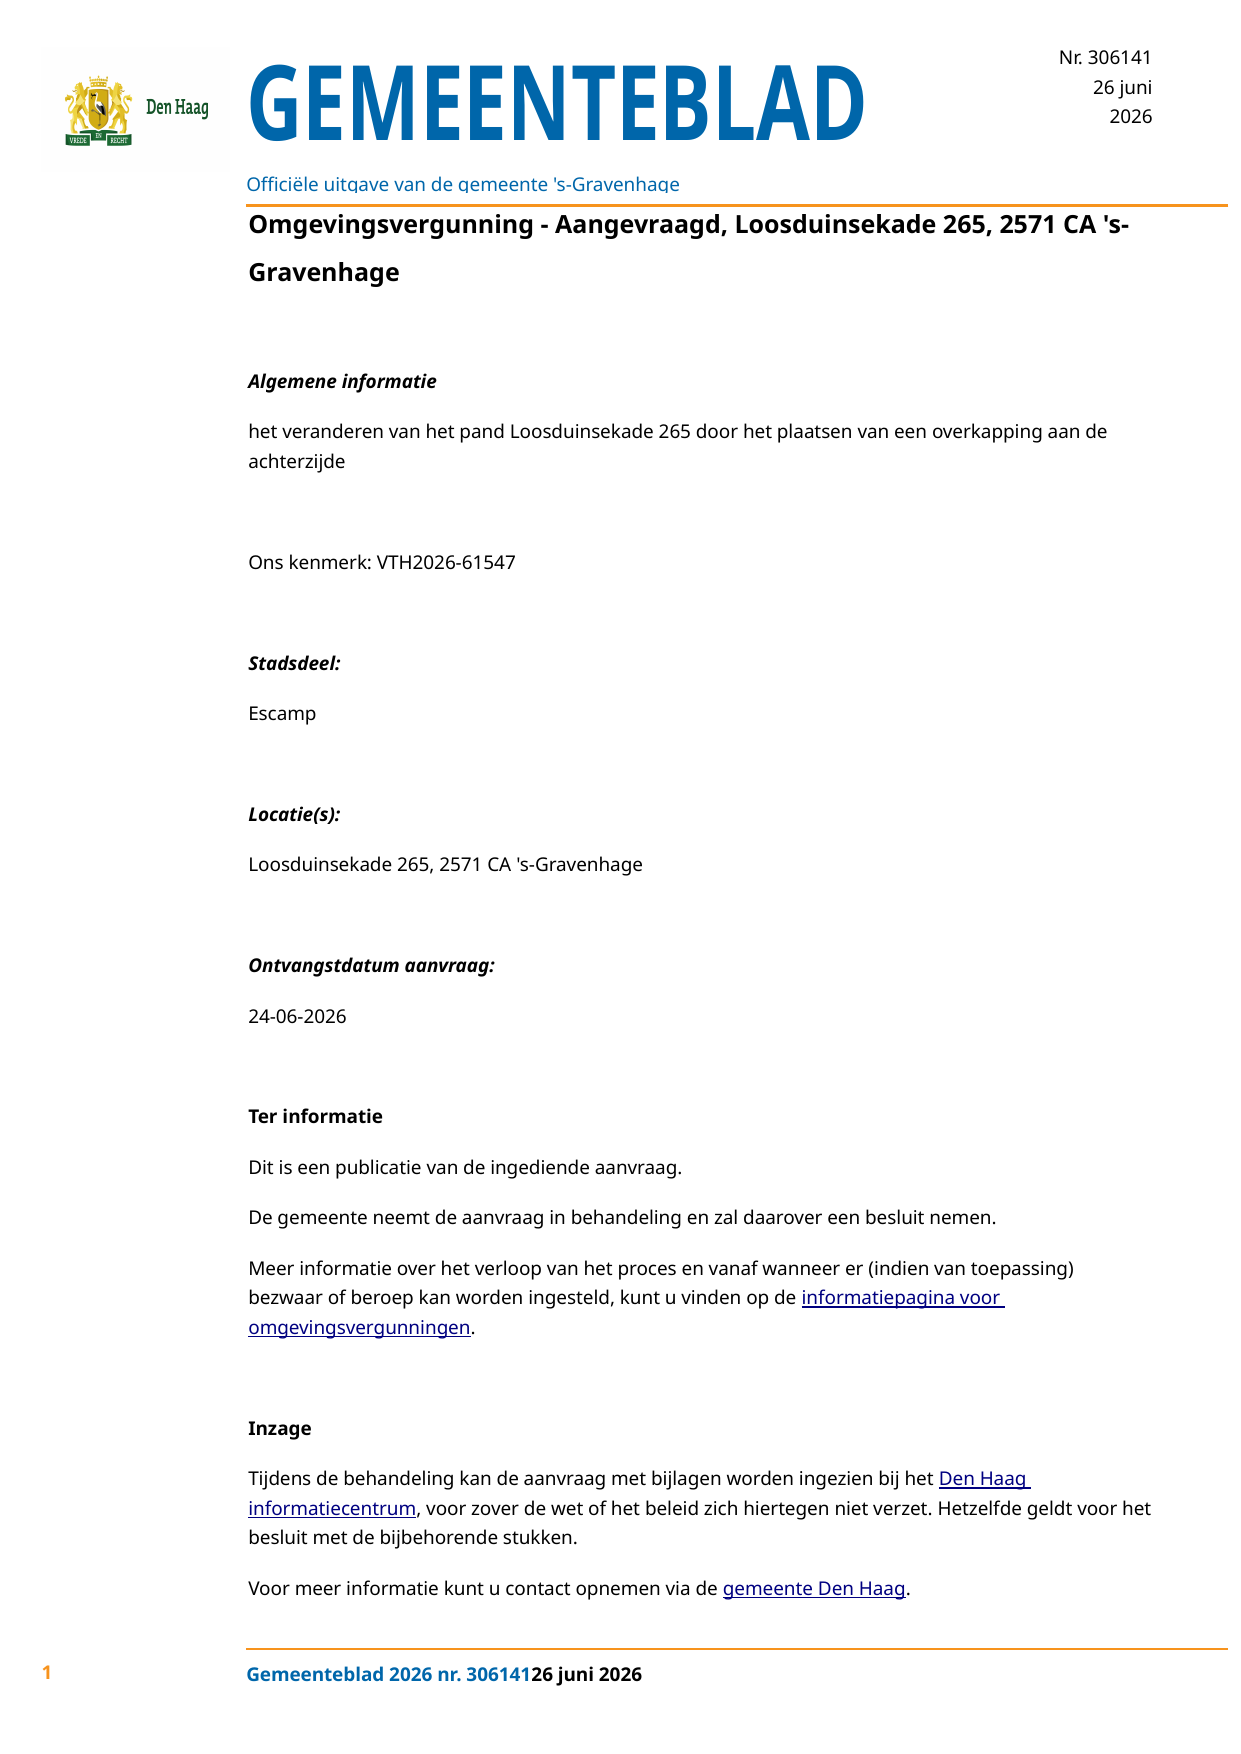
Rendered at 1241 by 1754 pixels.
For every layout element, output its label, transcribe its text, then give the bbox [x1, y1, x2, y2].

text Tijdens de behandeling kan de aanvraag met bijlagen worden ingezien bij het Den Haag informatiecentrum, voor zover de wet of het beleid zich hiertegen niet verzet. Hetzelfde geldt voor het besluit met de bijbehorende stukken. [248, 1465, 1152, 1550]
picture [41, 47, 231, 172]
text Dit is een publicatie van de ingediende aanvraag. [248, 1154, 1152, 1180]
text Stadsdeel: [248, 650, 1152, 676]
text Locatie(s): [248, 801, 1152, 827]
text Ter informatie [248, 1104, 1152, 1129]
text 24-06-2026 [248, 1003, 1152, 1029]
text Algemene informatie [248, 368, 1152, 394]
text Voor meer informatie kunt u contact opnemen via de gemeente Den Haag. [248, 1575, 1152, 1601]
text Meer informatie over het verloop van het proces en vanaf wanneer er (indien van toepassing) bezwaar of beroep kan worden ingesteld, kunt u vinden op de informatiepagina voor omgevingsvergunningen. [248, 1255, 1152, 1340]
text Omgevingsvergunning - Aangevraagd, Loosduinsekade 265, 2571 CA 's-Gravenhage [248, 207, 1152, 288]
text Ons kenmerk: VTH2026-61547 [248, 549, 1152, 575]
text De gemeente neemt de aanvraag in behandeling en zal daarover een besluit nemen. [248, 1204, 1152, 1230]
text het veranderen van het pand Loosduinsekade 265 door het plaatsen van een overkapping aan de achterzijde [248, 419, 1152, 474]
text Escamp [248, 700, 1152, 726]
text Inzage [248, 1415, 1152, 1441]
text Ontvangstdatum aanvraag: [248, 952, 1152, 978]
text Loosduinsekade 265, 2571 CA 's-Gravenhage [248, 852, 1152, 877]
